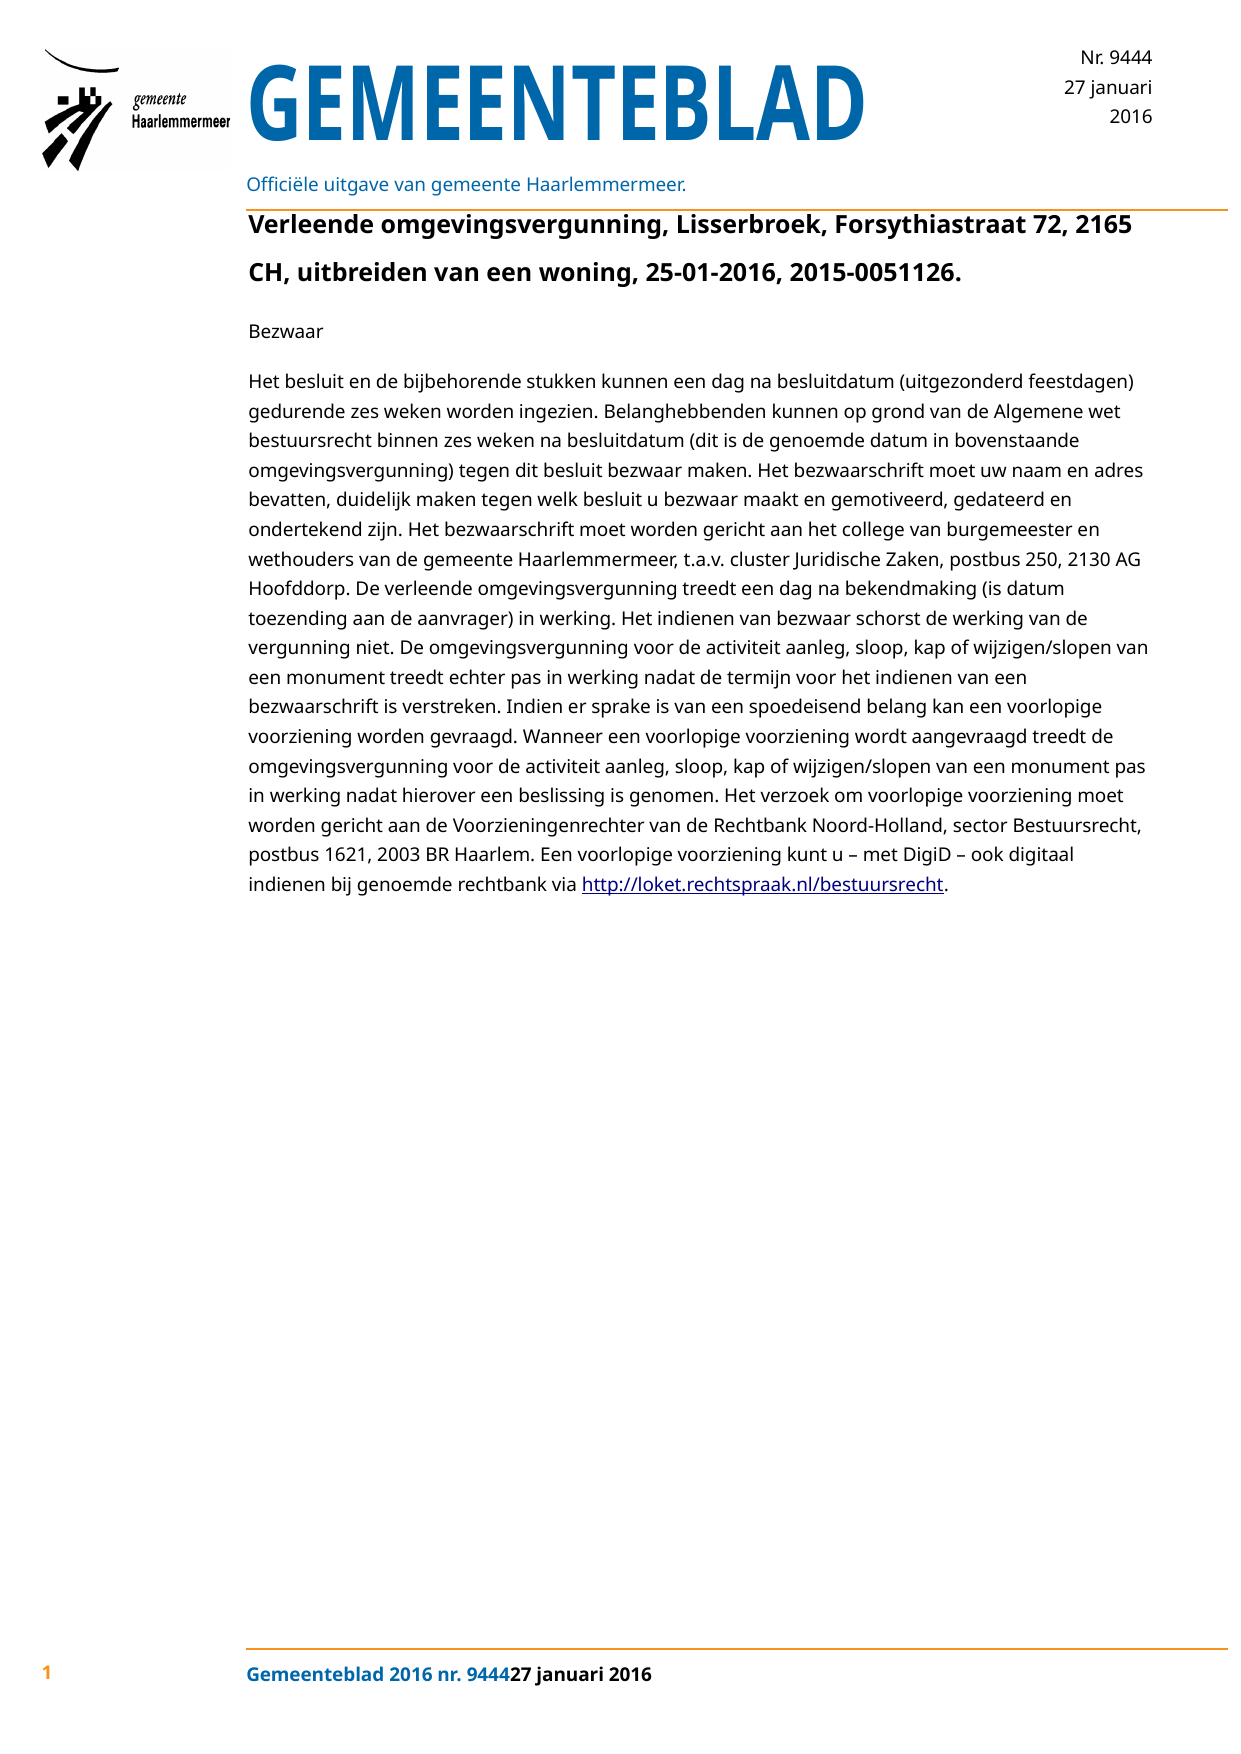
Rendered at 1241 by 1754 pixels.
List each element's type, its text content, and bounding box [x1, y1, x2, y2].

text Verleende omgevingsvergunning, Lisserbroek, Forsythiastraat 72, 2165 CH, uitbreiden van een woning, 25-01-2016, 2015-0051126. [248, 211, 1152, 288]
picture [41, 47, 231, 172]
text Bezwaar [248, 318, 1152, 344]
text Het besluit en de bijbehorende stukken kunnen een dag na besluitdatum (uitgezonderd feestdagen) gedurende zes weken worden ingezien. Belanghebbenden kunnen op grond van de Algemene wet bestuursrecht binnen zes weken na besluitdatum (dit is de genoemde datum in bovenstaande omgevingsvergunning) tegen dit besluit bezwaar maken. Het bezwaarschrift moet uw naam en adres bevatten, duidelijk maken tegen welk besluit u bezwaar maakt en gemotiveerd, gedateerd en ondertekend zijn. Het bezwaarschrift moet worden gericht aan het college van burgemeester en wethouders van de gemeente Haarlemmermeer, t.a.v. cluster Juridische Zaken, postbus 250, 2130 AG Hoofddorp. De verleende omgevingsvergunning treedt een dag na bekendmaking (is datum toezending aan de aanvrager) in werking. Het indienen van bezwaar schorst de werking van de vergunning niet. De omgevingsvergunning voor de activiteit aanleg, sloop, kap of wijzigen/slopen van een monument treedt echter pas in werking nadat de termijn voor het indienen van een bezwaarschrift is verstreken. Indien er sprake is van een spoedeisend belang kan een voorlopige voorziening worden gevraagd. Wanneer een voorlopige voorziening wordt aangevraagd treedt de omgevingsvergunning voor de activiteit aanleg, sloop, kap of wijzigen/slopen van een monument pas in werking nadat hierover een beslissing is genomen. Het verzoek om voorlopige voorziening moet worden gericht aan de Voorzieningenrechter van de Rechtbank Noord-Holland, sector Bestuursrecht, postbus 1621, 2003 BR Haarlem. Een voorlopige voorziening kunt u – met DigiD – ook digitaal indienen bij genoemde rechtbank via http://loket.rechtspraak.nl/bestuursrecht. [248, 368, 1152, 897]
